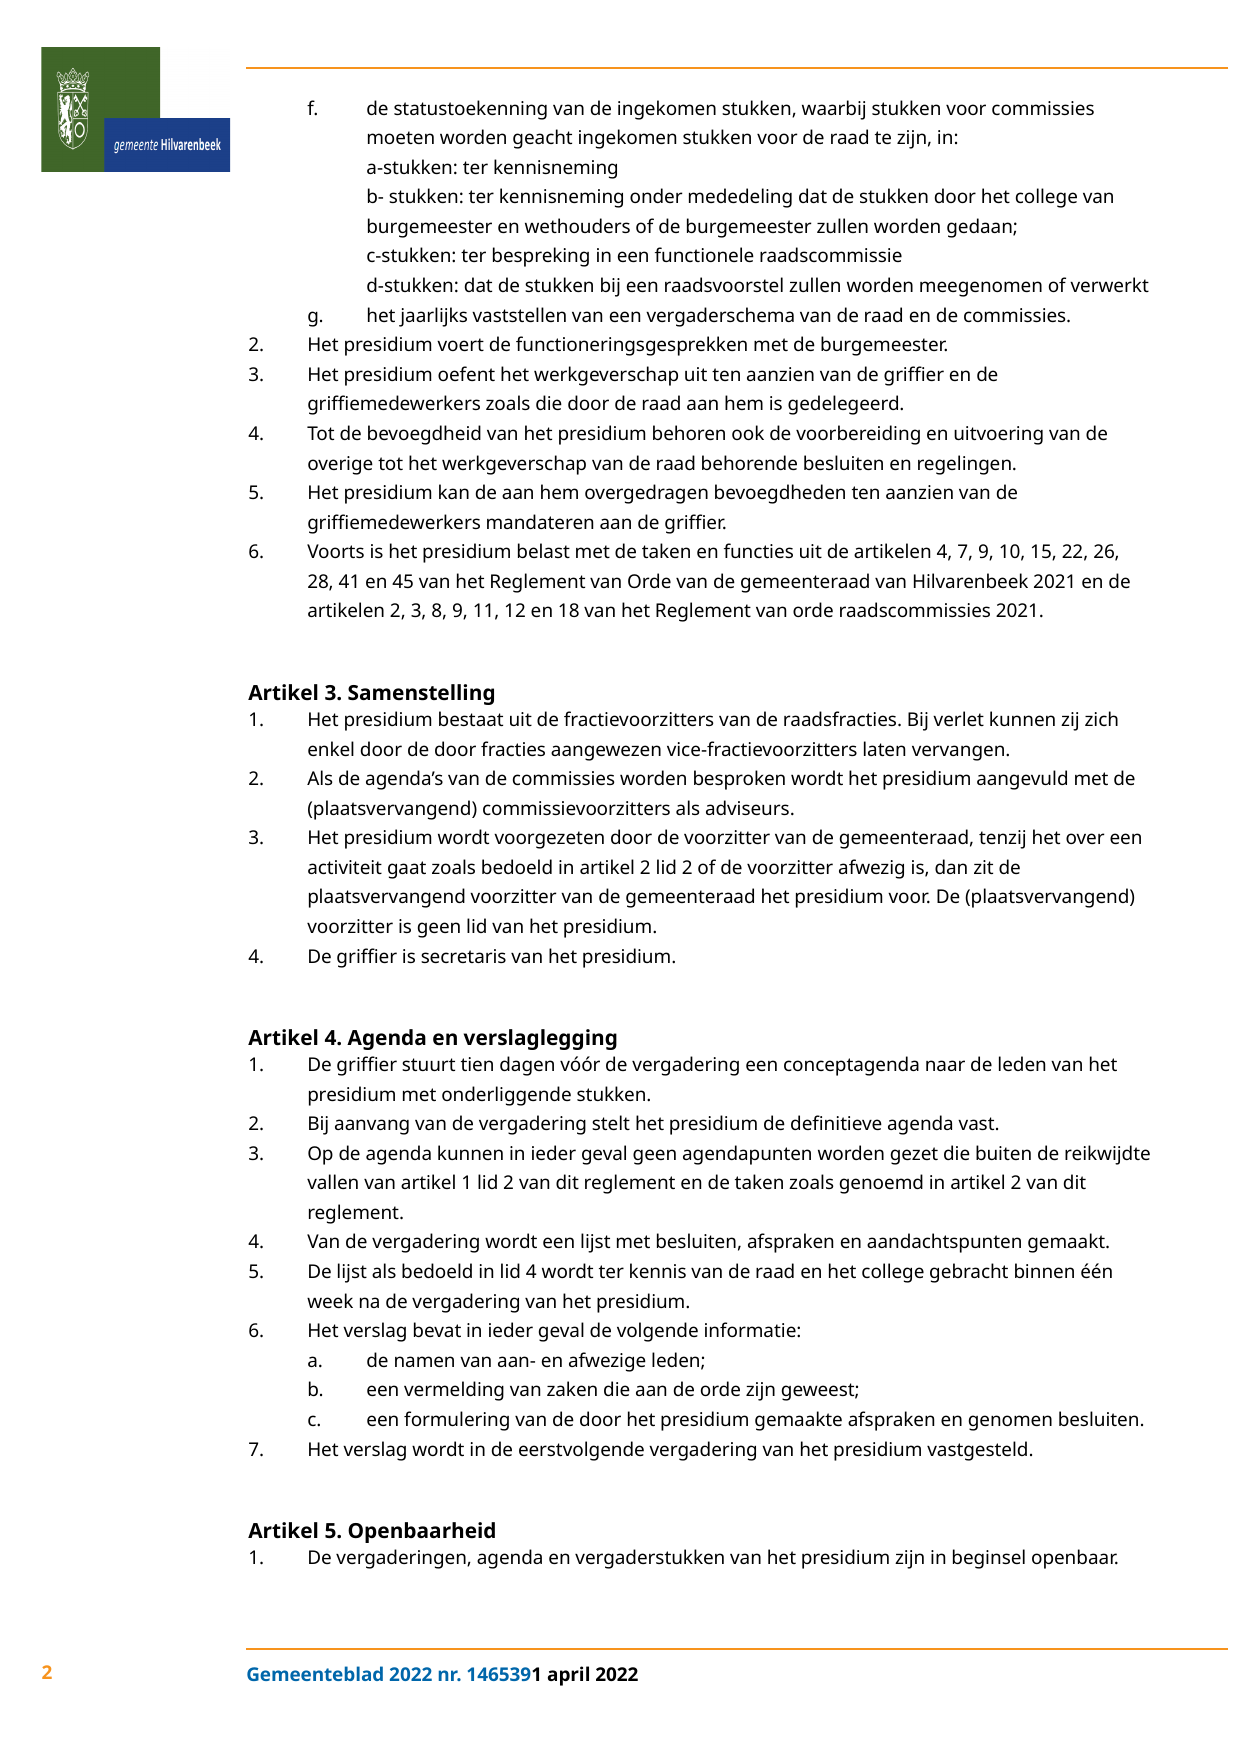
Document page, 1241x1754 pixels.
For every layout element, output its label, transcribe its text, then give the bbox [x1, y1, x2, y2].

list een vermelding van zaken die aan de orde zijn geweest; [307, 1377, 1152, 1402]
list d-stukken: dat de stukken bij een raadsvoorstel zullen worden meegenomen of verwerkt [307, 272, 1152, 298]
list a-stukken: ter kennisneming [307, 154, 1152, 180]
list het jaarlijks vaststellen van een vergaderschema van de raad en de commissies. [307, 302, 1152, 328]
list Op de agenda kunnen in ieder geval geen agendapunten worden gezet die buiten de reikwijdte vallen van artikel 1 lid 2 van dit reglement en de taken zoals genoemd in artikel 2 van dit reglement. [248, 1140, 1152, 1225]
picture [41, 47, 231, 172]
list Tot de bevoegdheid van het presidium behoren ook de voorbereiding en uitvoering van de overige tot het werkgeverschap van de raad behorende besluiten en regelingen. [248, 420, 1152, 476]
list Bij aanvang van de vergadering stelt het presidium de definitieve agenda vast. [248, 1110, 1152, 1136]
list Het verslag wordt in de eerstvolgende vergadering van het presidium vastgesteld. [248, 1436, 1152, 1462]
list c-stukken: ter bespreking in een functionele raadscommissie [307, 243, 1152, 268]
text Artikel 3. Samenstelling [248, 678, 1152, 706]
list een formulering van de door het presidium gemaakte afspraken en genomen besluiten. [307, 1406, 1152, 1432]
list Het presidium bestaat uit de fractievoorzitters van de raadsfracties. Bij verlet kunnen zij zich enkel door de door fracties aangewezen vice-fractievoorzitters laten vervangen. [248, 706, 1152, 761]
list Van de vergadering wordt een lijst met besluiten, afspraken en aandachtspunten gemaakt. [248, 1229, 1152, 1254]
list de statustoekenning van de ingekomen stukken, waarbij stukken voor commissies moeten worden geacht ingekomen stukken voor de raad te zijn, in: [307, 95, 1152, 150]
list Voorts is het presidium belast met de taken en functies uit de artikelen 4, 7, 9, 10, 15, 22, 26, 28, 41 en 45 van het Reglement van Orde van de gemeenteraad van Hilvarenbeek 2021 en de artikelen 2, 3, 8, 9, 11, 12 en 18 van het Reglement van orde raadscommissies 2021. [248, 538, 1152, 623]
text Artikel 5. Openbaarheid [248, 1516, 1152, 1544]
list De lijst als bedoeld in lid 4 wordt ter kennis van de raad en het college gebracht binnen één week na de vergadering van het presidium. [248, 1258, 1152, 1314]
list Het presidium kan de aan hem overgedragen bevoegdheden ten aanzien van de griffiemedewerkers mandateren aan de griffier. [248, 479, 1152, 535]
list de namen van aan- en afwezige leden; [307, 1347, 1152, 1373]
text Artikel 4. Agenda en verslaglegging [248, 1023, 1152, 1051]
list Het verslag bevat in ieder geval de volgende informatie: [248, 1317, 1152, 1343]
list Het presidium wordt voorgezeten door de voorzitter van de gemeenteraad, tenzij het over een activiteit gaat zoals bedoeld in artikel 2 lid 2 of de voorzitter afwezig is, dan zit de plaatsvervangend voorzitter van de gemeenteraad het presidium voor. De (plaatsvervangend) voorzitter is geen lid van het presidium. [248, 824, 1152, 939]
list Het presidium voert de functioneringsgesprekken met de burgemeester. [248, 331, 1152, 357]
list b- stukken: ter kennisneming onder mededeling dat de stukken door het college van burgemeester en wethouders of de burgemeester zullen worden gedaan; [307, 183, 1152, 239]
list De griffier stuurt tien dagen vóór de vergadering een conceptagenda naar de leden van het presidium met onderliggende stukken. [248, 1051, 1152, 1107]
list Het presidium oefent het werkgeverschap uit ten aanzien van de griffier en de griffiemedewerkers zoals die door de raad aan hem is gedelegeerd. [248, 361, 1152, 416]
list Als de agenda’s van de commissies worden besproken wordt het presidium aangevuld met de (plaatsvervangend) commissievoorzitters als adviseurs. [248, 765, 1152, 821]
list De vergaderingen, agenda en vergaderstukken van het presidium zijn in beginsel openbaar. [248, 1544, 1152, 1570]
list De griffier is secretaris van het presidium. [248, 943, 1152, 968]
